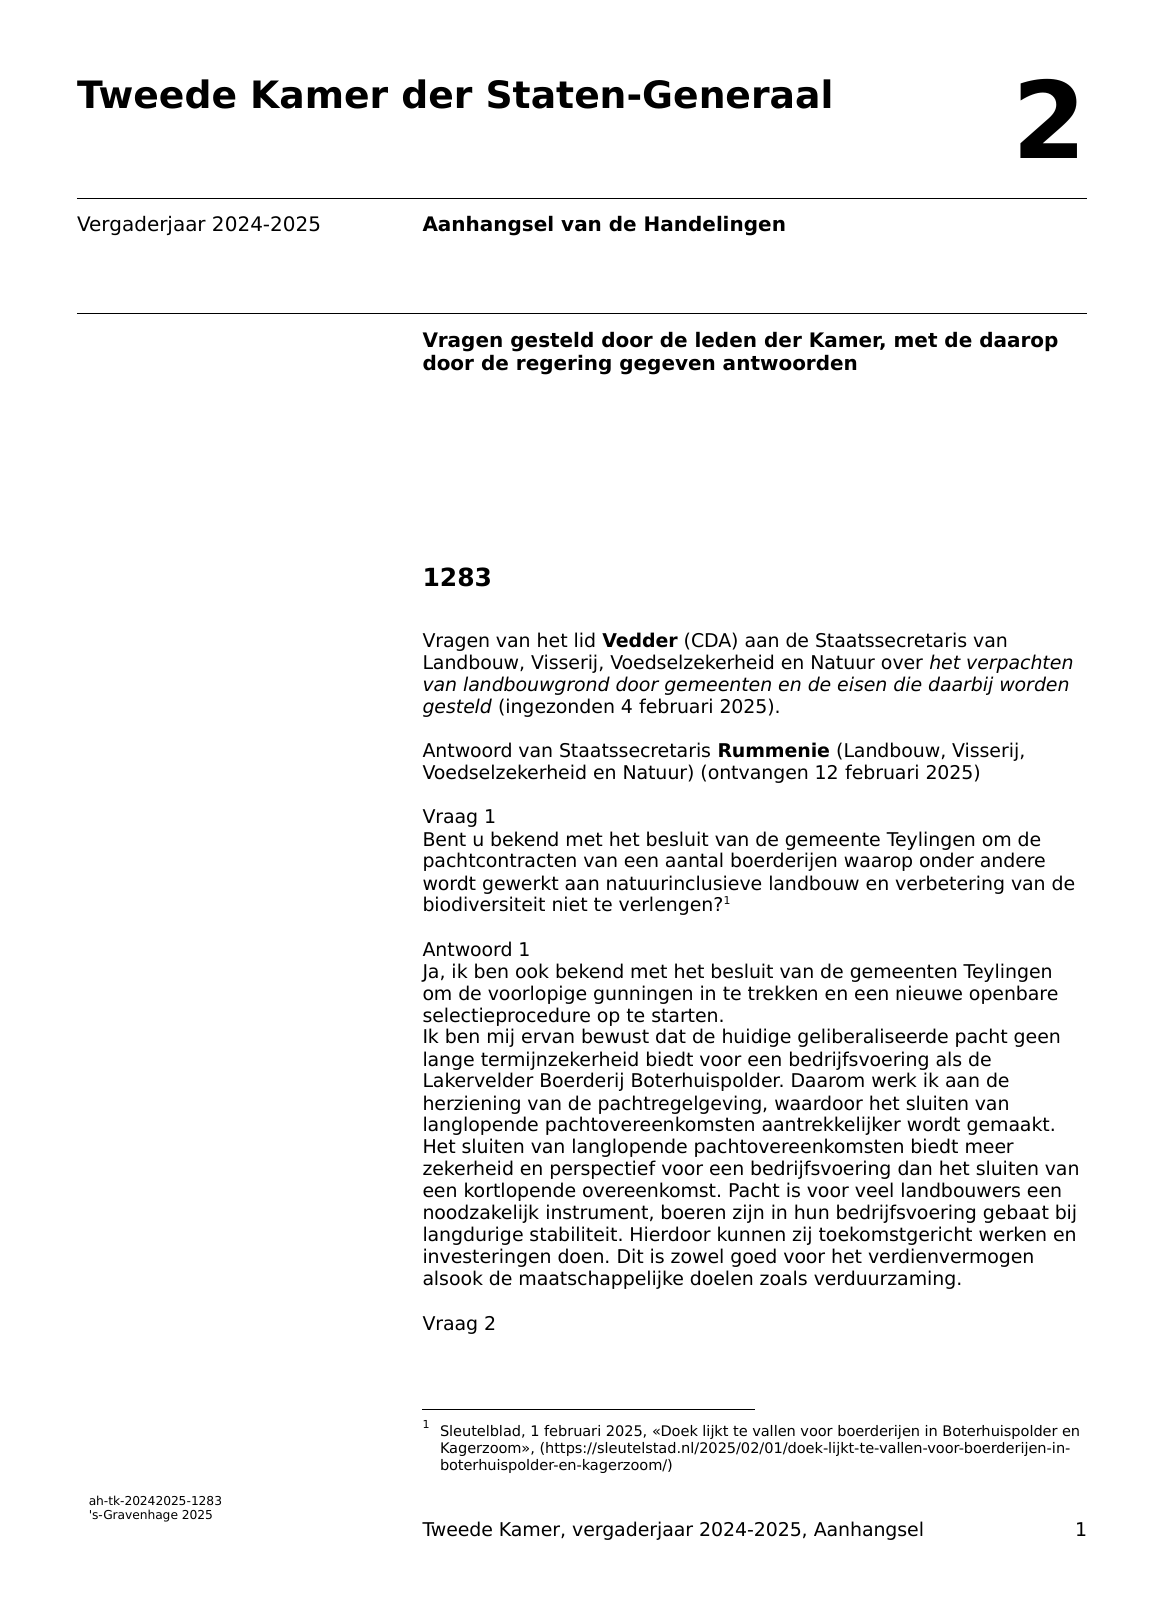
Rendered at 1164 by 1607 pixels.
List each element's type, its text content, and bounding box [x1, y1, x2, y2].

text 's-Gravenhage 2025 [88, 1508, 323, 1522]
text ah-tk-20242025-1283 [88, 1494, 323, 1508]
table_header Tweede Kamer der Staten-Generaal [77, 59, 886, 198]
text Antwoord 1 [422, 938, 1087, 961]
text Ik ben mij ervan bewust dat de huidige geliberaliseerde pacht geen lange termijnzekerheid biedt voor een bedrijfsvoering als de Lakervelder Boerderij Boterhuispolder. Daarom werk ik aan de herziening van de pachtregelgeving, waardoor het sluiten van langlopende pachtovereenkomsten aantrekkelijker wordt gemaakt. Het sluiten van langlopende pachtovereenkomsten biedt meer zekerheid en perspectief voor een bedrijfsvoering dan het sluiten van een kortlopende overeenkomst. Pacht is voor veel landbouwers een noodzakelijk instrument, boeren zijn in hun bedrijfsvoering gebaat bij langdurige stabiliteit. Hierdoor kunnen zij toekomstgericht werken en investeringen doen. Dit is zowel goed voor het verdienvermogen alsook de maatschappelijke doelen zoals verduurzaming. [422, 1026, 1087, 1290]
text Vraag 1 [422, 806, 1087, 828]
table_cell [77, 314, 422, 375]
text Ja, ik ben ook bekend met het besluit van de gemeenten Teylingen om de voorlopige gunningen in te trekken en een nieuwe openbare selectieprocedure op te starten. [422, 961, 1087, 1026]
table_cell Vragen gesteld door de leden der Kamer, met de daarop door de regering gegeven antwoorden [422, 314, 1087, 375]
table_cell Aanhangsel van de Handelingen [422, 199, 1087, 313]
text Vraag 2 [422, 1312, 1087, 1334]
text Bent u bekend met het besluit van de gemeente Teylingen om de pachtcontracten van een aantal boerderijen waarop onder andere wordt gewerkt aan natuurinclusieve landbouw en verbetering van de biodiversiteit niet te verlengen? [422, 828, 1087, 916]
text 1283 [422, 563, 1087, 592]
table_cell Vergaderjaar 2024-2025 [77, 199, 422, 313]
text Sleutelblad, 1 februari 2025, «Doek lijkt te vallen voor boerderijen in Boterhuispolder en Kagerzoom», (https://sleutelstad.nl/2025/02/01/doek-lijkt-te-vallen-voor-boerderijen-in-boterhuispolder-en-kagerzoom/) [422, 1418, 1087, 1474]
text Vragen van het lid Vedder (CDA) aan de Staatssecretaris van Landbouw, Visserij, Voedselzekerheid en Natuur over het verpachten van landbouwgrond door gemeenten en de eisen die daarbij worden gesteld (ingezonden 4 februari 2025). [422, 630, 1087, 718]
text Antwoord van Staatssecretaris Rummenie (Landbouw, Visserij, Voedselzekerheid en Natuur) (ontvangen 12 februari 2025) [422, 740, 1087, 784]
table_header 2 [886, 59, 1087, 198]
